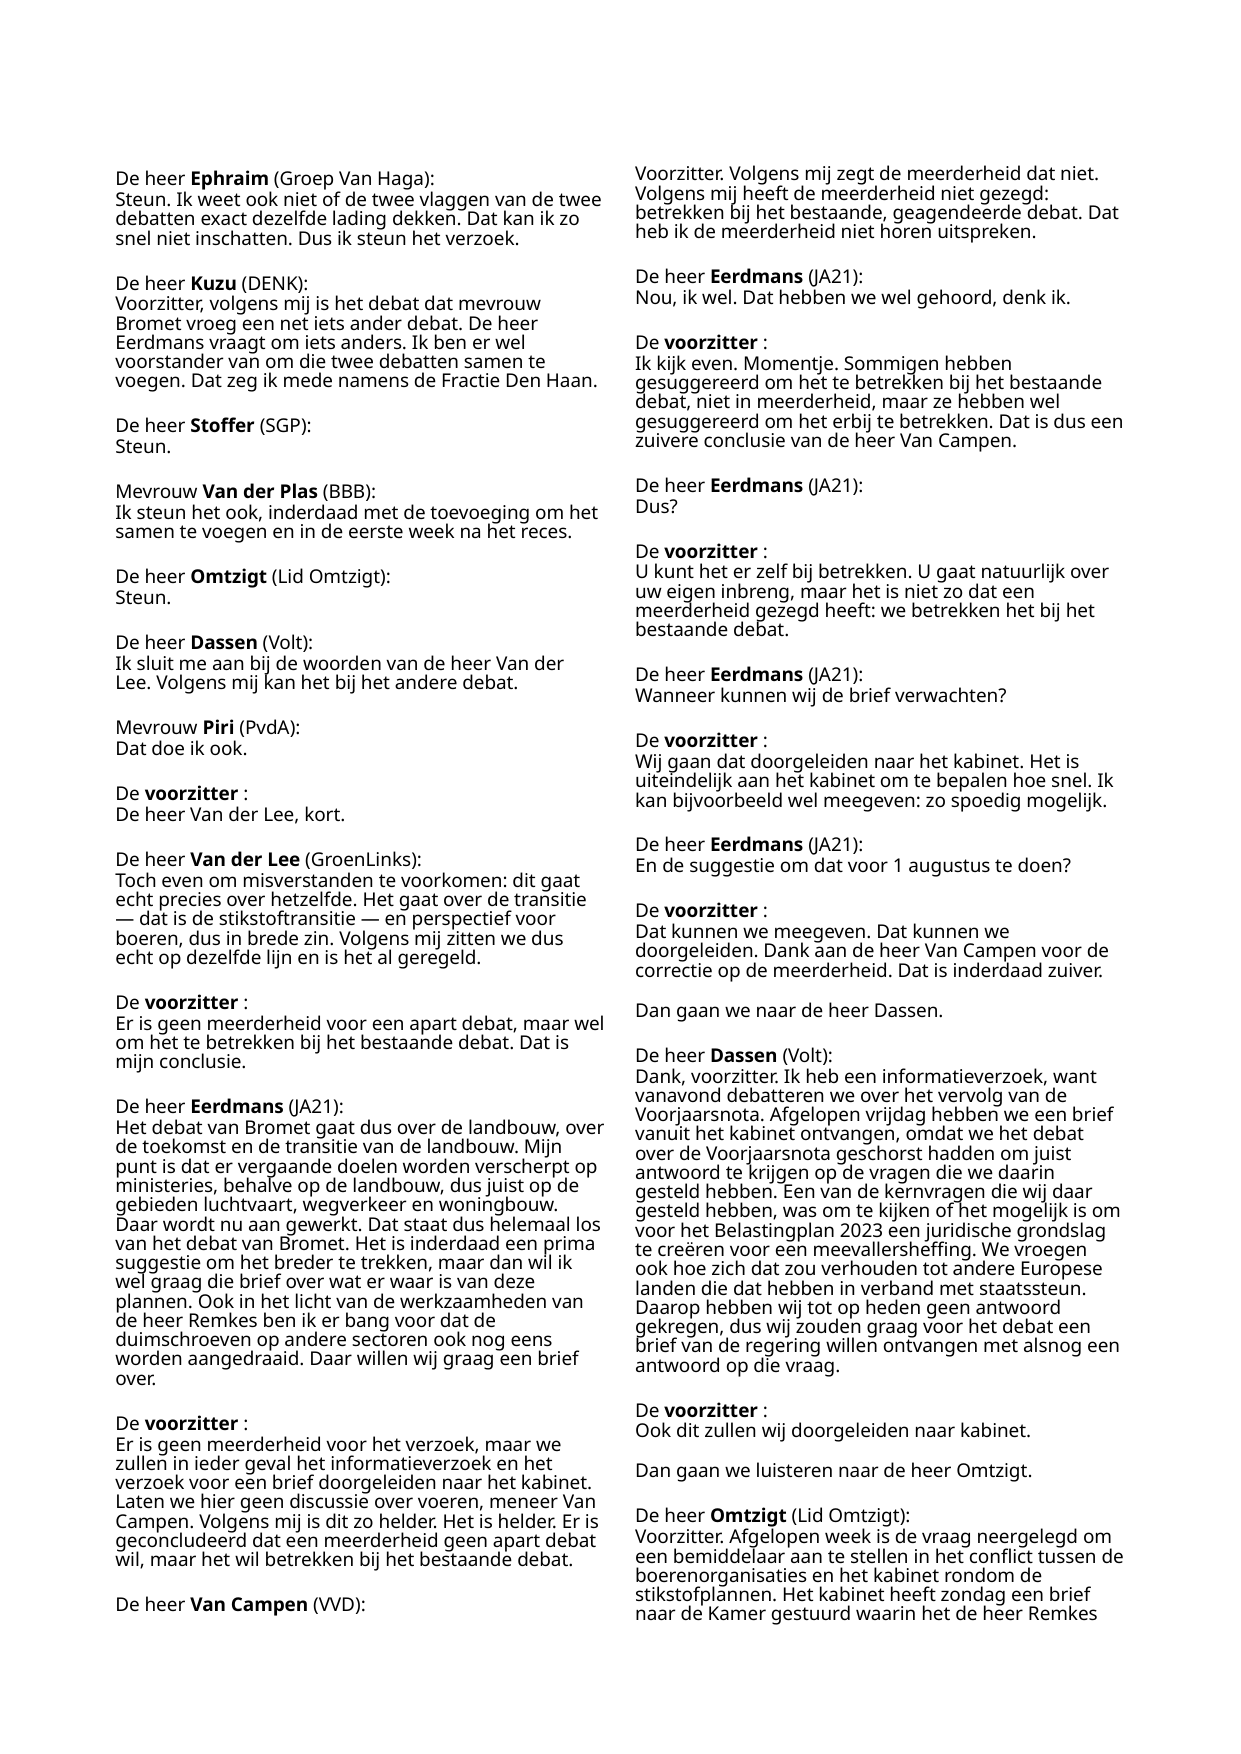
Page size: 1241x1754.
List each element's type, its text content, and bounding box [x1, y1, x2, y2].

text De voorzitter : [115, 989, 605, 1015]
text Er is geen meerderheid voor een apart debat, maar wel om het te betrekken bij het bestaande debat. Dat is mijn conclusie. [115, 1015, 605, 1073]
text De heer Omtzigt (Lid Omtzigt): [635, 1503, 1125, 1528]
text Ik kijk even. Momentje. Sommigen hebben gesuggereerd om het te betrekken bij het bestaande debat, niet in meerderheid, maar ze hebben wel gesuggereerd om het erbij te betrekken. Dat is dus een zuivere conclusie van de heer Van Campen. [635, 355, 1125, 451]
text Ik steun het ook, inderdaad met de toevoeging om het samen te voegen en in de eerste week na het reces. [115, 504, 605, 543]
text Steun. [115, 589, 605, 608]
text De voorzitter : [635, 538, 1125, 563]
text Wanneer kunnen wij de brief verwachten? [635, 687, 1125, 706]
text En de suggestie om dat voor 1 augustus te doen? [635, 857, 1125, 877]
text De heer Van der Lee, kort. [115, 806, 605, 825]
text De voorzitter : [635, 329, 1125, 355]
text De heer Eerdmans (JA21): [635, 263, 1125, 289]
text De voorzitter : [635, 897, 1125, 923]
text Toch even om misverstanden te voorkomen: dit gaat echt precies over hetzelfde. Het gaat over de transitie — dat is de stikstoftransitie — en perspectief voor boeren, dus in brede zin. Volgens mij zitten we dus echt op dezelfde lijn en is het al geregeld. [115, 872, 605, 968]
text Dat doe ik ook. [115, 740, 605, 759]
text De heer Kuzu (DENK): [115, 270, 605, 295]
text Dat kunnen we meegeven. Dat kunnen we doorgeleiden. Dank aan de heer Van Campen voor de correctie op de meerderheid. Dat is inderdaad zuiver. [635, 923, 1125, 981]
text De voorzitter : [115, 1410, 605, 1436]
text De heer Eerdmans (JA21): [635, 661, 1125, 687]
text Mevrouw Van der Plas (BBB): [115, 478, 605, 504]
text Er is geen meerderheid voor het verzoek, maar we zullen in ieder geval het informatieverzoek en het verzoek voor een brief doorgeleiden naar het kabinet. Laten we hier geen discussie over voeren, meneer Van Campen. Volgens mij is dit zo helder. Het is helder. Er is geconcludeerd dat een meerderheid geen apart debat wil, maar het wil betrekken bij het bestaande debat. [115, 1436, 605, 1570]
text Dank, voorzitter. Ik heb een informatieverzoek, want vanavond debatteren we over het vervolg van de Voorjaarsnota. Afgelopen vrijdag hebben we een brief vanuit het kabinet ontvangen, omdat we het debat over de Voorjaarsnota geschorst hadden om juist antwoord te krijgen op de vragen die we daarin gesteld hebben. Een van de kernvragen die wij daar gesteld hebben, was om te kijken of het mogelijk is om voor het Belastingplan 2023 een juridische grondslag te creëren voor een meevallersheffing. We vroegen ook hoe zich dat zou verhouden tot andere Europese landen die dat hebben in verband met staatssteun. Daarop hebben wij tot op heden geen antwoord gekregen, dus wij zouden graag voor het debat een brief van de regering willen ontvangen met alsnog een antwoord op die vraag. [635, 1068, 1125, 1376]
text Dan gaan we luisteren naar de heer Omtzigt. [635, 1462, 1125, 1482]
text De heer Eerdmans (JA21): [635, 832, 1125, 857]
text De heer Van der Lee (GroenLinks): [115, 846, 605, 872]
text Steun. Ik weet ook niet of de twee vlaggen van de twee debatten exact dezelfde lading dekken. Dat kan ik zo snel niet inschatten. Dus ik steun het verzoek. [115, 191, 605, 249]
text Mevrouw Piri (PvdA): [115, 714, 605, 740]
text Steun. [115, 438, 605, 458]
text Dus? [635, 498, 1125, 517]
text Wij gaan dat doorgeleiden naar het kabinet. Het is uiteindelijk aan het kabinet om te bepalen hoe snel. Ik kan bijvoorbeeld wel meegeven: zo spoedig mogelijk. [635, 753, 1125, 811]
text Voorzitter. Afgelopen week is de vraag neergelegd om een bemiddelaar aan te stellen in het conflict tussen de boerenorganisaties en het kabinet rondom de stikstofplannen. Het kabinet heeft zondag een brief naar de Kamer gestuurd waarin het de heer Remkes [635, 1528, 1125, 1625]
text De heer Eerdmans (JA21): [635, 472, 1125, 498]
text U kunt het er zelf bij betrekken. U gaat natuurlijk over uw eigen inbreng, maar het is niet zo dat een meerderheid gezegd heeft: we betrekken het bij het bestaande debat. [635, 563, 1125, 641]
text Ik sluit me aan bij de woorden van de heer Van der Lee. Volgens mij kan het bij het andere debat. [115, 655, 605, 694]
text Dan gaan we naar de heer Dassen. [635, 1002, 1125, 1021]
text De heer Eerdmans (JA21): [115, 1093, 605, 1119]
text De heer Dassen (Volt): [115, 629, 605, 655]
text Ook dit zullen wij doorgeleiden naar kabinet. [635, 1422, 1125, 1442]
text De voorzitter : [635, 727, 1125, 753]
text Het debat van Bromet gaat dus over de landbouw, over de toekomst en de transitie van de landbouw. Mijn punt is dat er vergaande doelen worden verscherpt op ministeries, behalve op de landbouw, dus juist op de gebieden luchtvaart, wegverkeer en woningbouw. Daar wordt nu aan gewerkt. Dat staat dus helemaal los van het debat van Bromet. Het is inderdaad een prima suggestie om het breder te trekken, maar dan wil ik wel graag die brief over wat er waar is van deze plannen. Ook in het licht van de werkzaamheden van de heer Remkes ben ik er bang voor dat de duimschroeven op andere sectoren ook nog eens worden aangedraaid. Daar willen wij graag een brief over. [115, 1119, 605, 1389]
text Nou, ik wel. Dat hebben we wel gehoord, denk ik. [635, 289, 1125, 308]
text De heer Ephraim (Groep Van Haga): [115, 165, 605, 191]
text De heer Van Campen (VVD): [115, 1591, 605, 1617]
text Voorzitter, volgens mij is het debat dat mevrouw Bromet vroeg een net iets ander debat. De heer Eerdmans vraagt om iets anders. Ik ben er wel voorstander van om die twee debatten samen te voegen. Dat zeg ik mede namens de Fractie Den Haan. [115, 295, 605, 392]
text De heer Stoffer (SGP): [115, 413, 605, 438]
text De heer Omtzigt (Lid Omtzigt): [115, 563, 605, 589]
text De voorzitter : [115, 780, 605, 806]
text De heer Dassen (Volt): [635, 1042, 1125, 1068]
text Voorzitter. Volgens mij zegt de meerderheid dat niet. Volgens mij heeft de meerderheid niet gezegd: betrekken bij het bestaande, geagendeerde debat. Dat heb ik de meerderheid niet horen uitspreken. [635, 165, 1125, 242]
text De voorzitter : [635, 1397, 1125, 1422]
